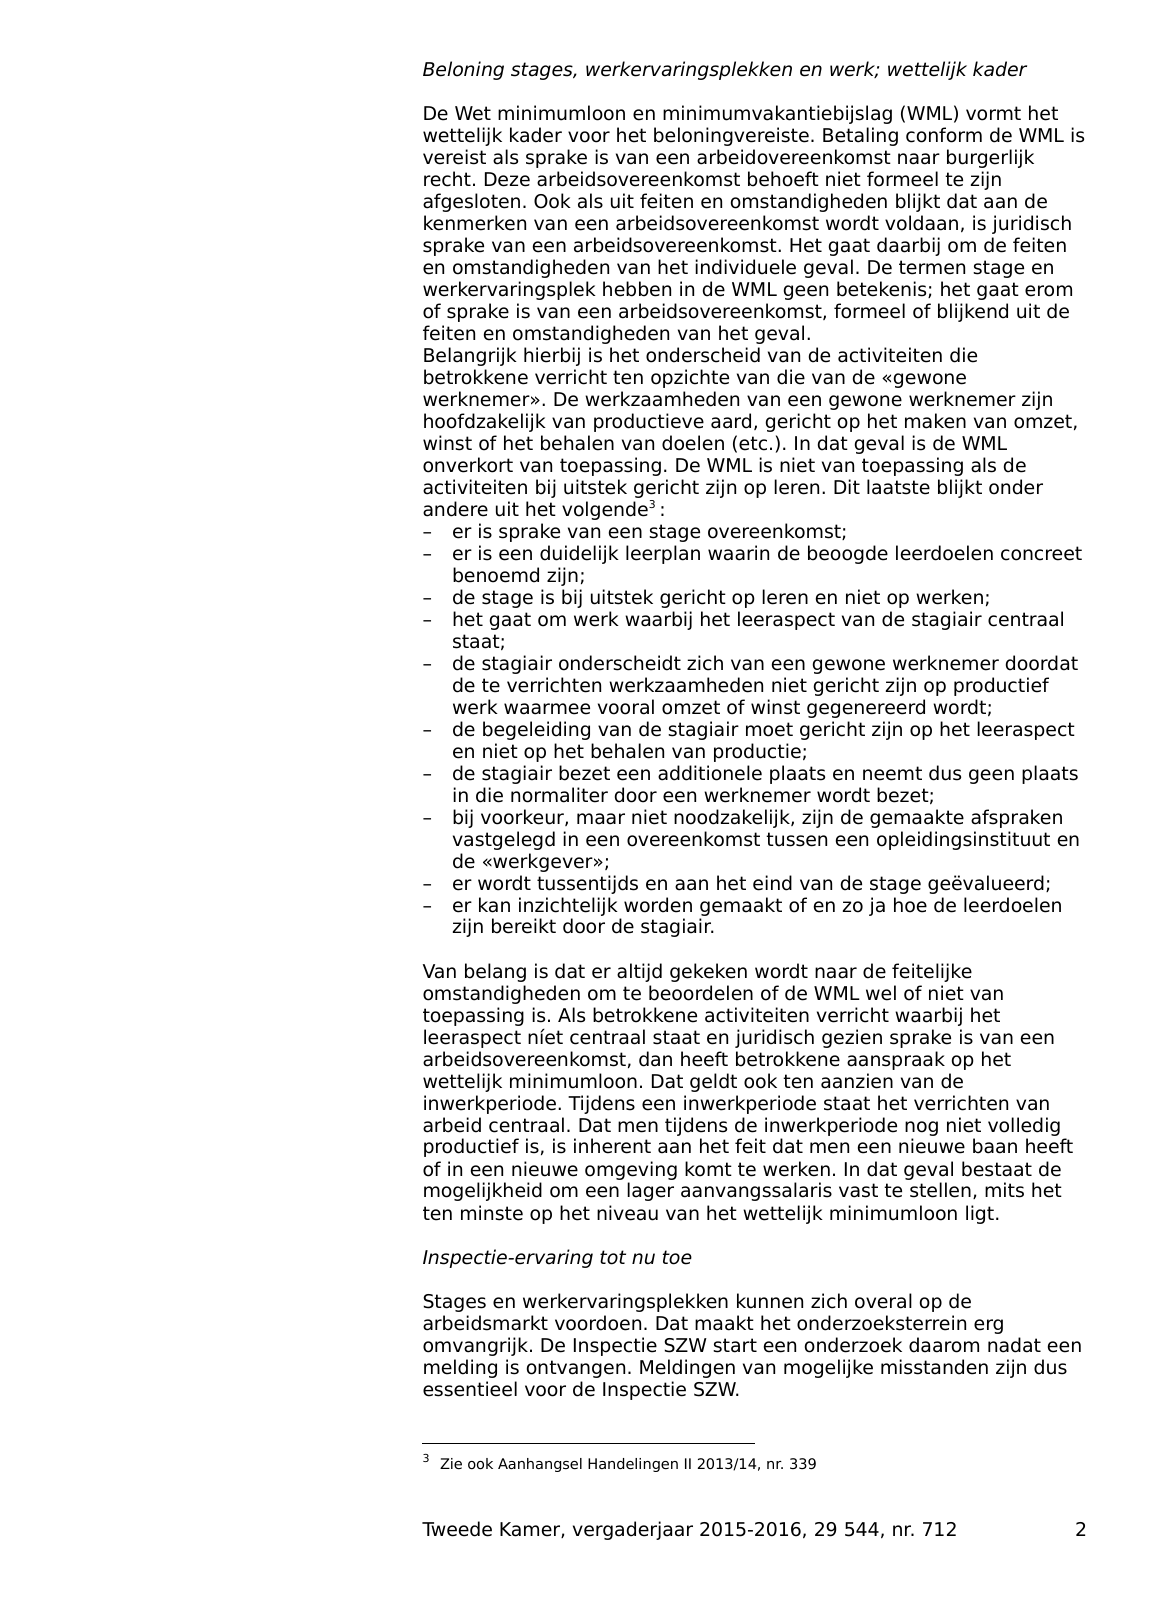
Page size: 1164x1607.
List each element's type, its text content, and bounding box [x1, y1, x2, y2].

text – de stagiair bezet een additionele plaats en neemt dus geen plaats in die normaliter door een werknemer wordt bezet; [422, 763, 1087, 807]
text – de begeleiding van de stagiair moet gericht zijn op het leeraspect en niet op het behalen van productie; [422, 719, 1087, 763]
text – bij voorkeur, maar niet noodzakelijk, zijn de gemaakte afspraken vastgelegd in een overeenkomst tussen een opleidingsinstituut en de «werkgever»; [422, 807, 1087, 872]
subtitle Beloning stages, werkervaringsplekken en werk; wettelijk kader [422, 59, 1087, 81]
text Zie ook Aanhangsel Handelingen II 2013/14, nr. 339 [422, 1452, 1087, 1474]
text – de stage is bij uitstek gericht op leren en niet op werken; [422, 587, 1087, 609]
text Belangrijk hierbij is het onderscheid van de activiteiten die betrokkene verricht ten opzichte van die van de «gewone werknemer». De werkzaamheden van een gewone werknemer zijn hoofdzakelijk van productieve aard, gericht op het maken van omzet, winst of het behalen van doelen (etc.). In dat geval is de WML onverkort van toepassing. De WML is niet van toepassing als de activiteiten bij uitstek gericht zijn op leren. Dit laatste blijkt onder andere uit het volgende: [422, 345, 1087, 521]
text De Wet minimumloon en minimumvakantiebijslag (WML) vormt het wettelijk kader voor het beloningvereiste. Betaling conform de WML is vereist als sprake is van een arbeidovereenkomst naar burgerlijk recht. Deze arbeidsovereenkomst behoeft niet formeel te zijn afgesloten. Ook als uit feiten en omstandigheden blijkt dat aan de kenmerken van een arbeidsovereenkomst wordt voldaan, is juridisch sprake van een arbeidsovereenkomst. Het gaat daarbij om de feiten en omstandigheden van het individuele geval. De termen stage en werkervaringsplek hebben in de WML geen betekenis; het gaat erom of sprake is van een arbeidsovereenkomst, formeel of blijkend uit de feiten en omstandigheden van het geval. [422, 103, 1087, 345]
text – er kan inzichtelijk worden gemaakt of en zo ja hoe de leerdoelen zijn bereikt door de stagiair. [422, 894, 1087, 938]
text Stages en werkervaringsplekken kunnen zich overal op de arbeidsmarkt voordoen. Dat maakt het onderzoeksterrein erg omvangrijk. De Inspectie SZW start een onderzoek daarom nadat een melding is ontvangen. Meldingen van mogelijke misstanden zijn dus essentieel voor de Inspectie SZW. [422, 1291, 1087, 1401]
subtitle Inspectie-ervaring tot nu toe [422, 1247, 1087, 1268]
text – het gaat om werk waarbij het leeraspect van de stagiair centraal staat; [422, 609, 1087, 653]
text – de stagiair onderscheidt zich van een gewone werknemer doordat de te verrichten werkzaamheden niet gericht zijn op productief werk waarmee vooral omzet of winst gegenereerd wordt; [422, 653, 1087, 719]
text – er is een duidelijk leerplan waarin de beoogde leerdoelen concreet benoemd zijn; [422, 543, 1087, 587]
text – er wordt tussentijds en aan het eind van de stage geëvalueerd; [422, 872, 1087, 894]
text Van belang is dat er altijd gekeken wordt naar de feitelijke omstandigheden om te beoordelen of de WML wel of niet van toepassing is. Als betrokkene activiteiten verricht waarbij het leeraspect níet centraal staat en juridisch gezien sprake is van een arbeidsovereenkomst, dan heeft betrokkene aanspraak op het wettelijk minimumloon. Dat geldt ook ten aanzien van de inwerkperiode. Tijdens een inwerkperiode staat het verrichten van arbeid centraal. Dat men tijdens de inwerkperiode nog niet volledig productief is, is inherent aan het feit dat men een nieuwe baan heeft of in een nieuwe omgeving komt te werken. In dat geval bestaat de mogelijkheid om een lager aanvangssalaris vast te stellen, mits het ten minste op het niveau van het wettelijk minimumloon ligt. [422, 961, 1087, 1224]
text – er is sprake van een stage overeenkomst; [422, 521, 1087, 543]
